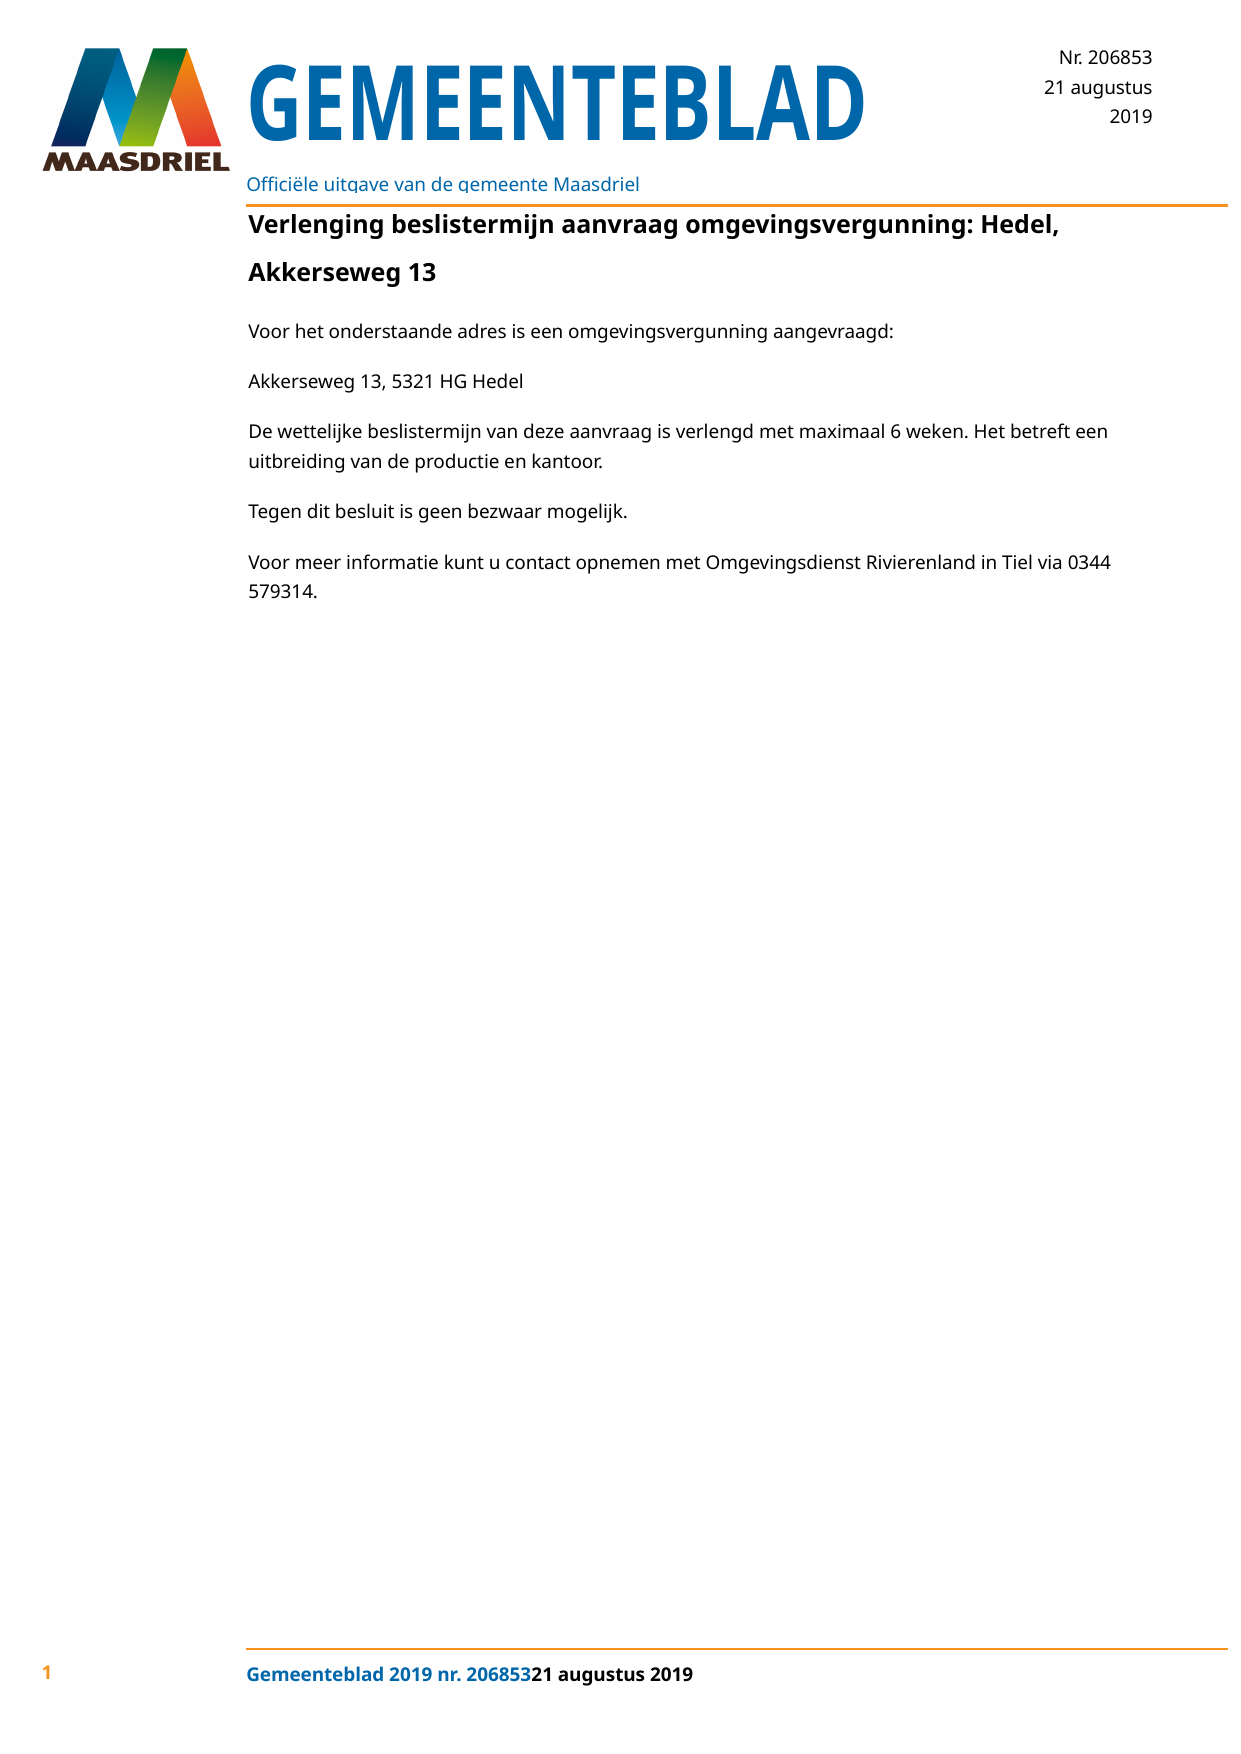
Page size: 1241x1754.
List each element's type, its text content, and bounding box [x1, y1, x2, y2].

text Voor het onderstaande adres is een omgevingsvergunning aangevraagd: [248, 318, 1152, 344]
text Akkerseweg 13, 5321 HG Hedel [248, 368, 1152, 394]
text Voor meer informatie kunt u contact opnemen met Omgevingsdienst Rivierenland in Tiel via 0344 579314. [248, 549, 1152, 604]
text Verlenging beslistermijn aanvraag omgevingsvergunning: Hedel, Akkerseweg 13 [248, 207, 1152, 288]
text De wettelijke beslistermijn van deze aanvraag is verlengd met maximaal 6 weken. Het betreft een uitbreiding van de productie en kantoor. [248, 419, 1152, 474]
text Tegen dit besluit is geen bezwaar mogelijk. [248, 499, 1152, 524]
picture [41, 47, 231, 172]
